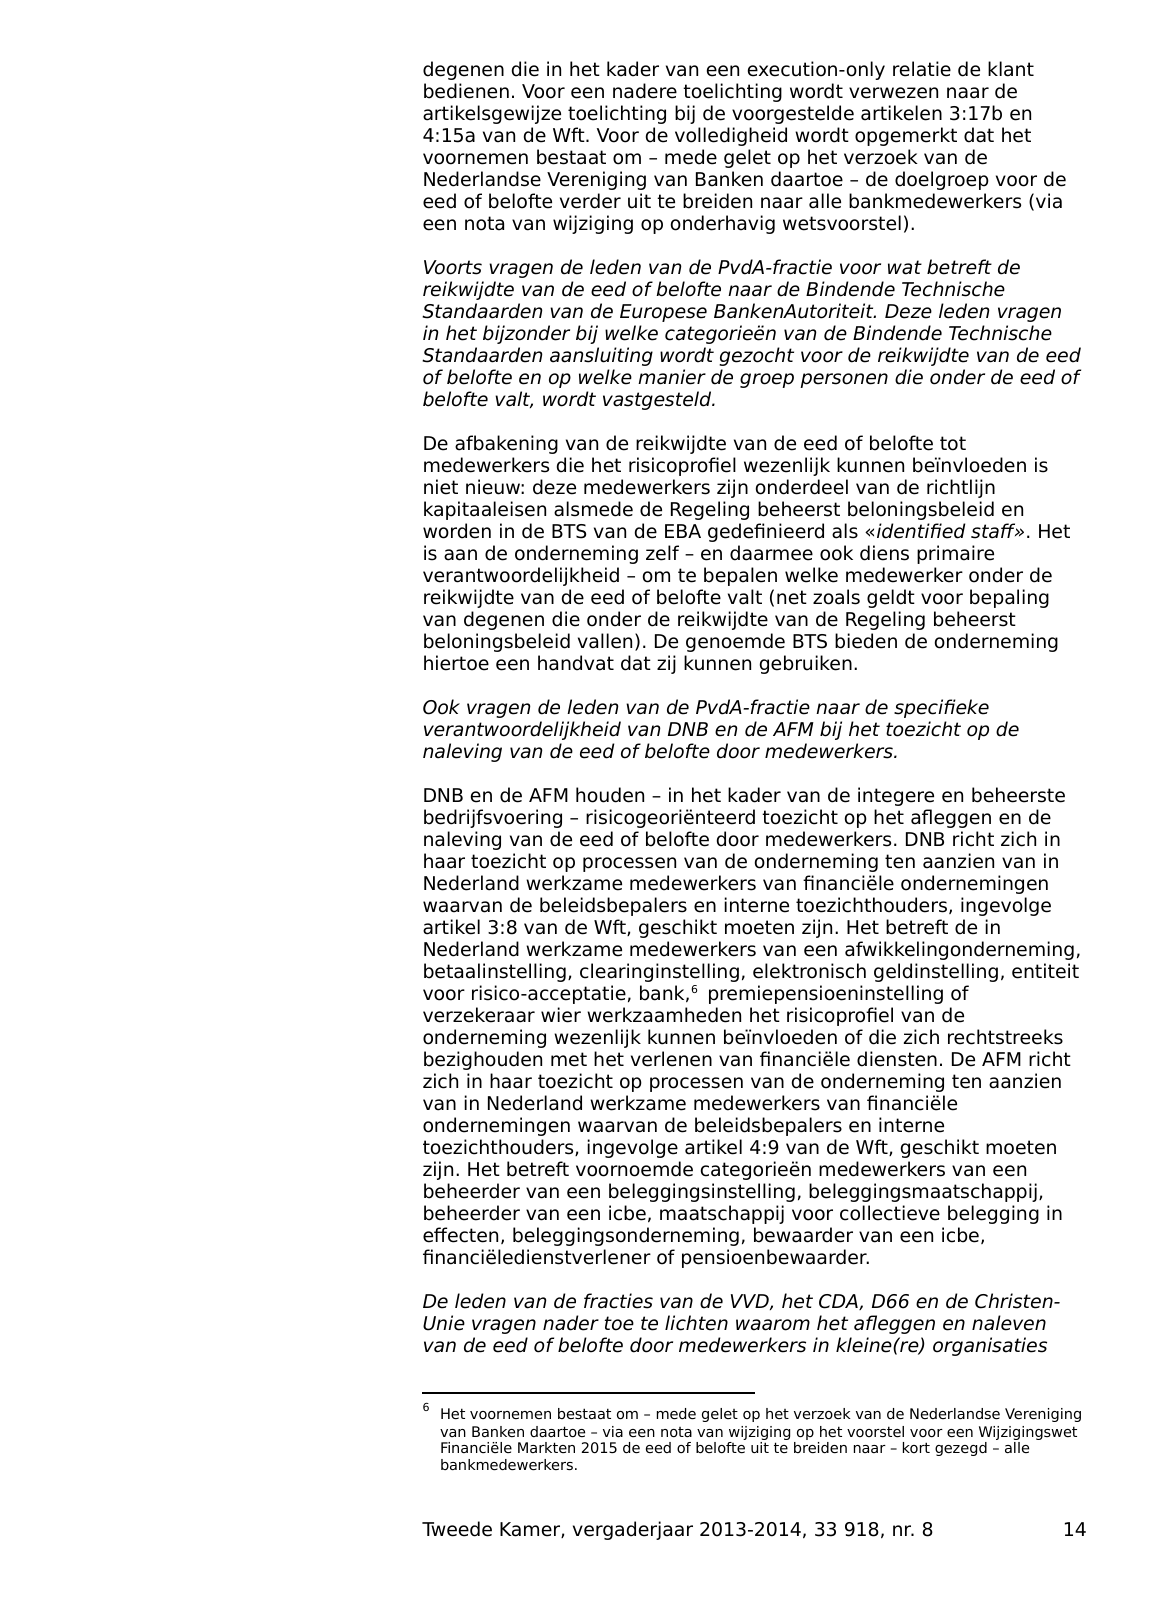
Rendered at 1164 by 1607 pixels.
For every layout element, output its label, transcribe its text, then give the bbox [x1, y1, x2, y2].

text De afbakening van de reikwijdte van de eed of belofte tot medewerkers die het risicoprofiel wezenlijk kunnen beïnvloeden is niet nieuw: deze medewerkers zijn onderdeel van de richtlijn kapitaaleisen alsmede de Regeling beheerst beloningsbeleid en worden in de BTS van de EBA gedefinieerd als «identified staff». Het is aan de onderneming zelf – en daarmee ook diens primaire verantwoordelijkheid – om te bepalen welke medewerker onder de reikwijdte van de eed of belofte valt (net zoals geldt voor bepaling van degenen die onder de reikwijdte van de Regeling beheerst beloningsbeleid vallen). De genoemde BTS bieden de onderneming hiertoe een handvat dat zij kunnen gebruiken. [422, 433, 1087, 675]
text Het voornemen bestaat om – mede gelet op het verzoek van de Nederlandse Vereniging van Banken daartoe – via een nota van wijziging op het voorstel voor een Wijzigingswet Financiële Markten 2015 de eed of belofte uit te breiden naar – kort gezegd – alle bankmedewerkers. [422, 1402, 1087, 1474]
text Voorts vragen de leden van de PvdA-fractie voor wat betreft de reikwijdte van de eed of belofte naar de Bindende Technische Standaarden van de Europese BankenAutoriteit. Deze leden vragen in het bijzonder bij welke categorieën van de Bindende Technische Standaarden aansluiting wordt gezocht voor de reikwijdte van de eed of belofte en op welke manier de groep personen die onder de eed of belofte valt, wordt vastgesteld. [422, 257, 1087, 411]
text De leden van de fracties van de VVD, het CDA, D66 en de Christen-Unie vragen nader toe te lichten waarom het afleggen en naleven van de eed of belofte door medewerkers in kleine(re) organisaties [422, 1291, 1087, 1357]
text Ook vragen de leden van de PvdA-fractie naar de specifieke verantwoordelijkheid van DNB en de AFM bij het toezicht op de naleving van de eed of belofte door medewerkers. [422, 697, 1087, 763]
text degenen die in het kader van een execution-only relatie de klant bedienen. Voor een nadere toelichting wordt verwezen naar de artikelsgewijze toelichting bij de voorgestelde artikelen 3:17b en 4:15a van de Wft. Voor de volledigheid wordt opgemerkt dat het voornemen bestaat om – mede gelet op het verzoek van de Nederlandse Vereniging van Banken daartoe – de doelgroep voor de eed of belofte verder uit te breiden naar alle bankmedewerkers (via een nota van wijziging op onderhavig wetsvoorstel). [422, 59, 1087, 235]
text DNB en de AFM houden – in het kader van de integere en beheerste bedrijfsvoering – risicogeoriënteerd toezicht op het afleggen en de naleving van de eed of belofte door medewerkers. DNB richt zich in haar toezicht op processen van de onderneming ten aanzien van in Nederland werkzame medewerkers van financiële ondernemingen waarvan de beleidsbepalers en interne toezichthouders, ingevolge artikel 3:8 van de Wft, geschikt moeten zijn. Het betreft de in Nederland werkzame medewerkers van een afwikkelingonderneming, betaalinstelling, clearinginstelling, elektronisch geldinstelling, entiteit voor risico-acceptatie, bank, premiepensioeninstelling of verzekeraar wier werkzaamheden het risicoprofiel van de onderneming wezenlijk kunnen beïnvloeden of die zich rechtstreeks bezighouden met het verlenen van financiële diensten. De AFM richt zich in haar toezicht op processen van de onderneming ten aanzien van in Nederland werkzame medewerkers van financiële ondernemingen waarvan de beleidsbepalers en interne toezichthouders, ingevolge artikel 4:9 van de Wft, geschikt moeten zijn. Het betreft voornoemde categorieën medewerkers van een beheerder van een beleggingsinstelling, beleggingsmaatschappij, beheerder van een icbe, maatschappij voor collectieve belegging in effecten, beleggingsonderneming, bewaarder van een icbe, financiëledienstverlener of pensioenbewaarder. [422, 785, 1087, 1269]
